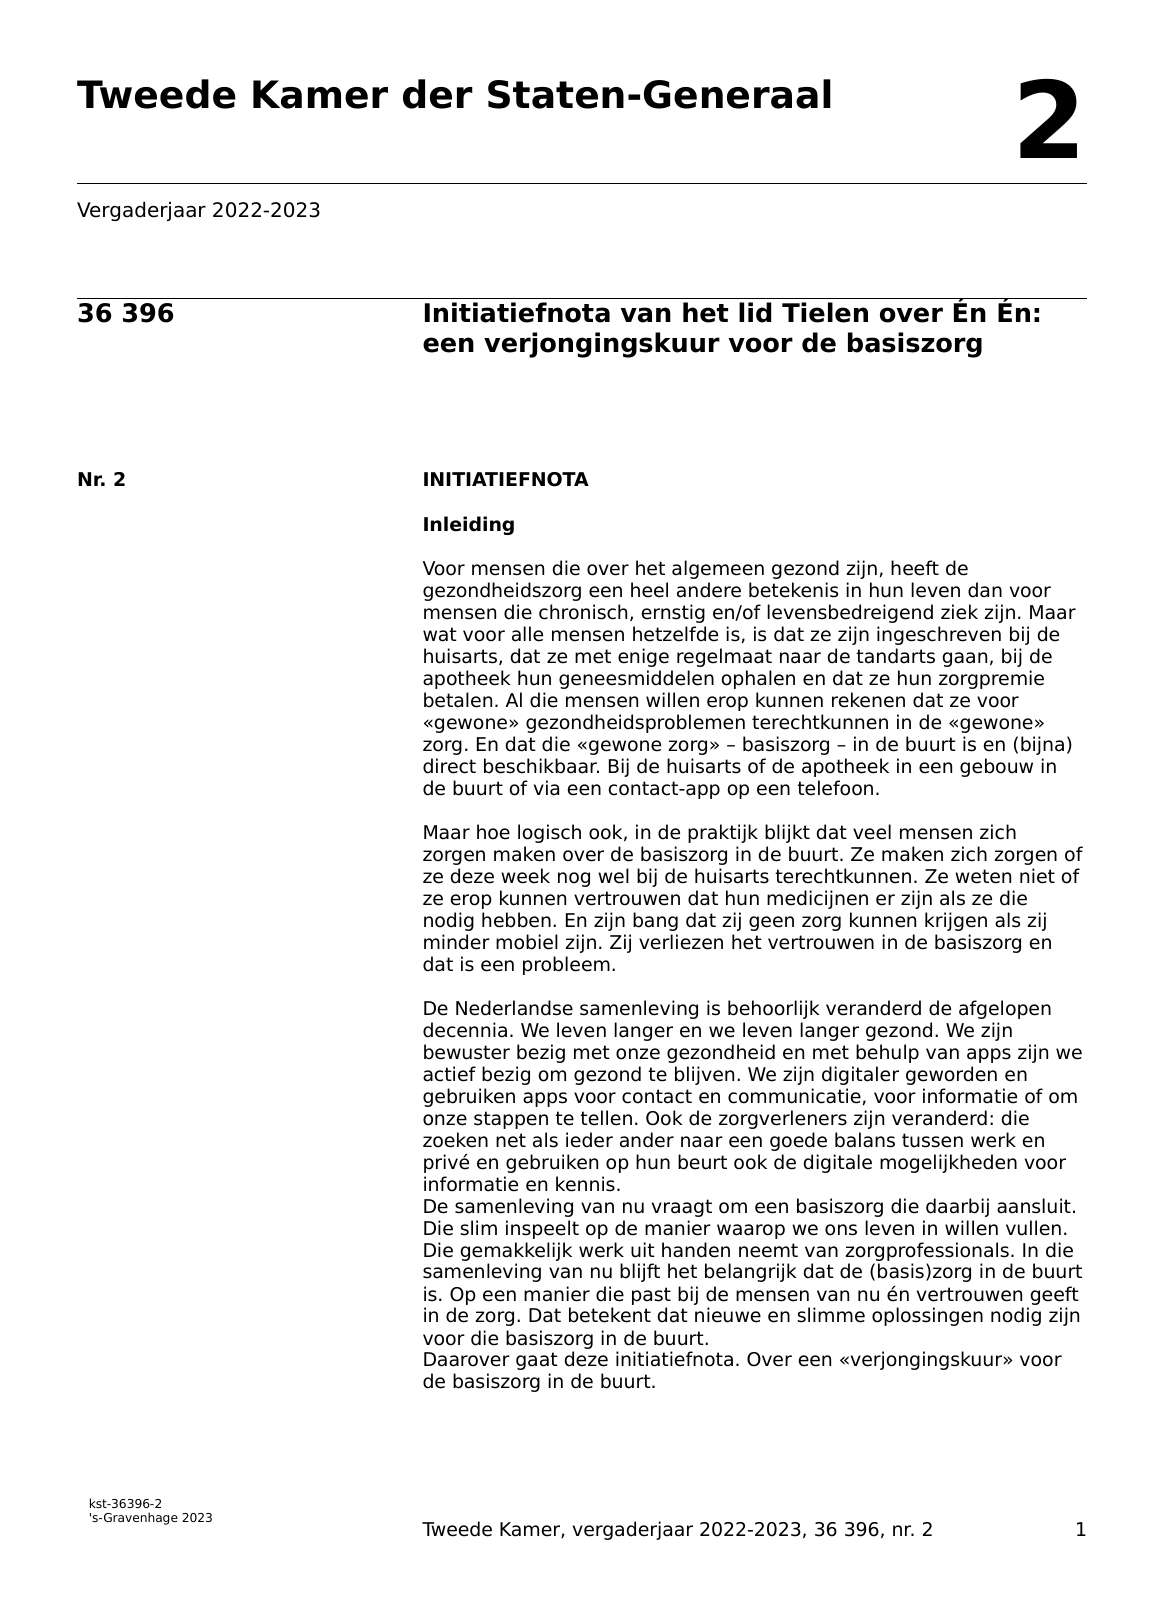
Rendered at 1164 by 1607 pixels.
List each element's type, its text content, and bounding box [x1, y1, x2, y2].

text kst-36396-2 [88, 1497, 323, 1511]
table_cell Vergaderjaar 2022-2023 [77, 184, 1087, 298]
text 's-Gravenhage 2023 [88, 1511, 323, 1525]
subtitle 36 396 Initiatiefnota van het lid Tielen over Én Én: een verjongingskuur voor de basiszorg [77, 299, 1087, 358]
text De samenleving van nu vraagt om een basiszorg die daarbij aansluit. Die slim inspeelt op de manier waarop we ons leven in willen vullen. Die gemakkelijk werk uit handen neemt van zorgprofessionals. In die samenleving van nu blijft het belangrijk dat de (basis)zorg in de buurt is. Op een manier die past bij de mensen van nu én vertrouwen geeft in de zorg. Dat betekent dat nieuwe en slimme oplossingen nodig zijn voor die basiszorg in de buurt. [422, 1196, 1087, 1349]
text Maar hoe logisch ook, in de praktijk blijkt dat veel mensen zich zorgen maken over de basiszorg in de buurt. Ze maken zich zorgen of ze deze week nog wel bij de huisarts terechtkunnen. Ze weten niet of ze erop kunnen vertrouwen dat hun medicijnen er zijn als ze die nodig hebben. En zijn bang dat zij geen zorg kunnen krijgen als zij minder mobiel zijn. Zij verliezen het vertrouwen in de basiszorg en dat is een probleem. [422, 822, 1087, 976]
subtitle Inleiding [422, 513, 1087, 536]
table_header Tweede Kamer der Staten-Generaal [77, 59, 886, 183]
table_header 2 [886, 59, 1087, 183]
text De Nederlandse samenleving is behoorlijk veranderd de afgelopen decennia. We leven langer en we leven langer gezond. We zijn bewuster bezig met onze gezondheid en met behulp van apps zijn we actief bezig om gezond te blijven. We zijn digitaler geworden en gebruiken apps voor contact en communicatie, voor informatie of om onze stappen te tellen. Ook de zorgverleners zijn veranderd: die zoeken net als ieder ander naar een goede balans tussen werk en privé en gebruiken op hun beurt ook de digitale mogelijkheden voor informatie en kennis. [422, 998, 1087, 1196]
text Daarover gaat deze initiatiefnota. Over een «verjongingskuur» voor de basiszorg in de buurt. [422, 1349, 1087, 1393]
text Voor mensen die over het algemeen gezond zijn, heeft de gezondheidszorg een heel andere betekenis in hun leven dan voor mensen die chronisch, ernstig en/of levensbedreigend ziek zijn. Maar wat voor alle mensen hetzelfde is, is dat ze zijn ingeschreven bij de huisarts, dat ze met enige regelmaat naar de tandarts gaan, bij de apotheek hun geneesmiddelen ophalen en dat ze hun zorgpremie betalen. Al die mensen willen erop kunnen rekenen dat ze voor «gewone» gezondheidsproblemen terechtkunnen in de «gewone» zorg. En dat die «gewone zorg» – basiszorg – in de buurt is en (bijna) direct beschikbaar. Bij de huisarts of de apotheek in een gebouw in de buurt of via een contact-app op een telefoon. [422, 558, 1087, 799]
subtitle Nr. 2 INITIATIEFNOTA [77, 469, 1087, 491]
